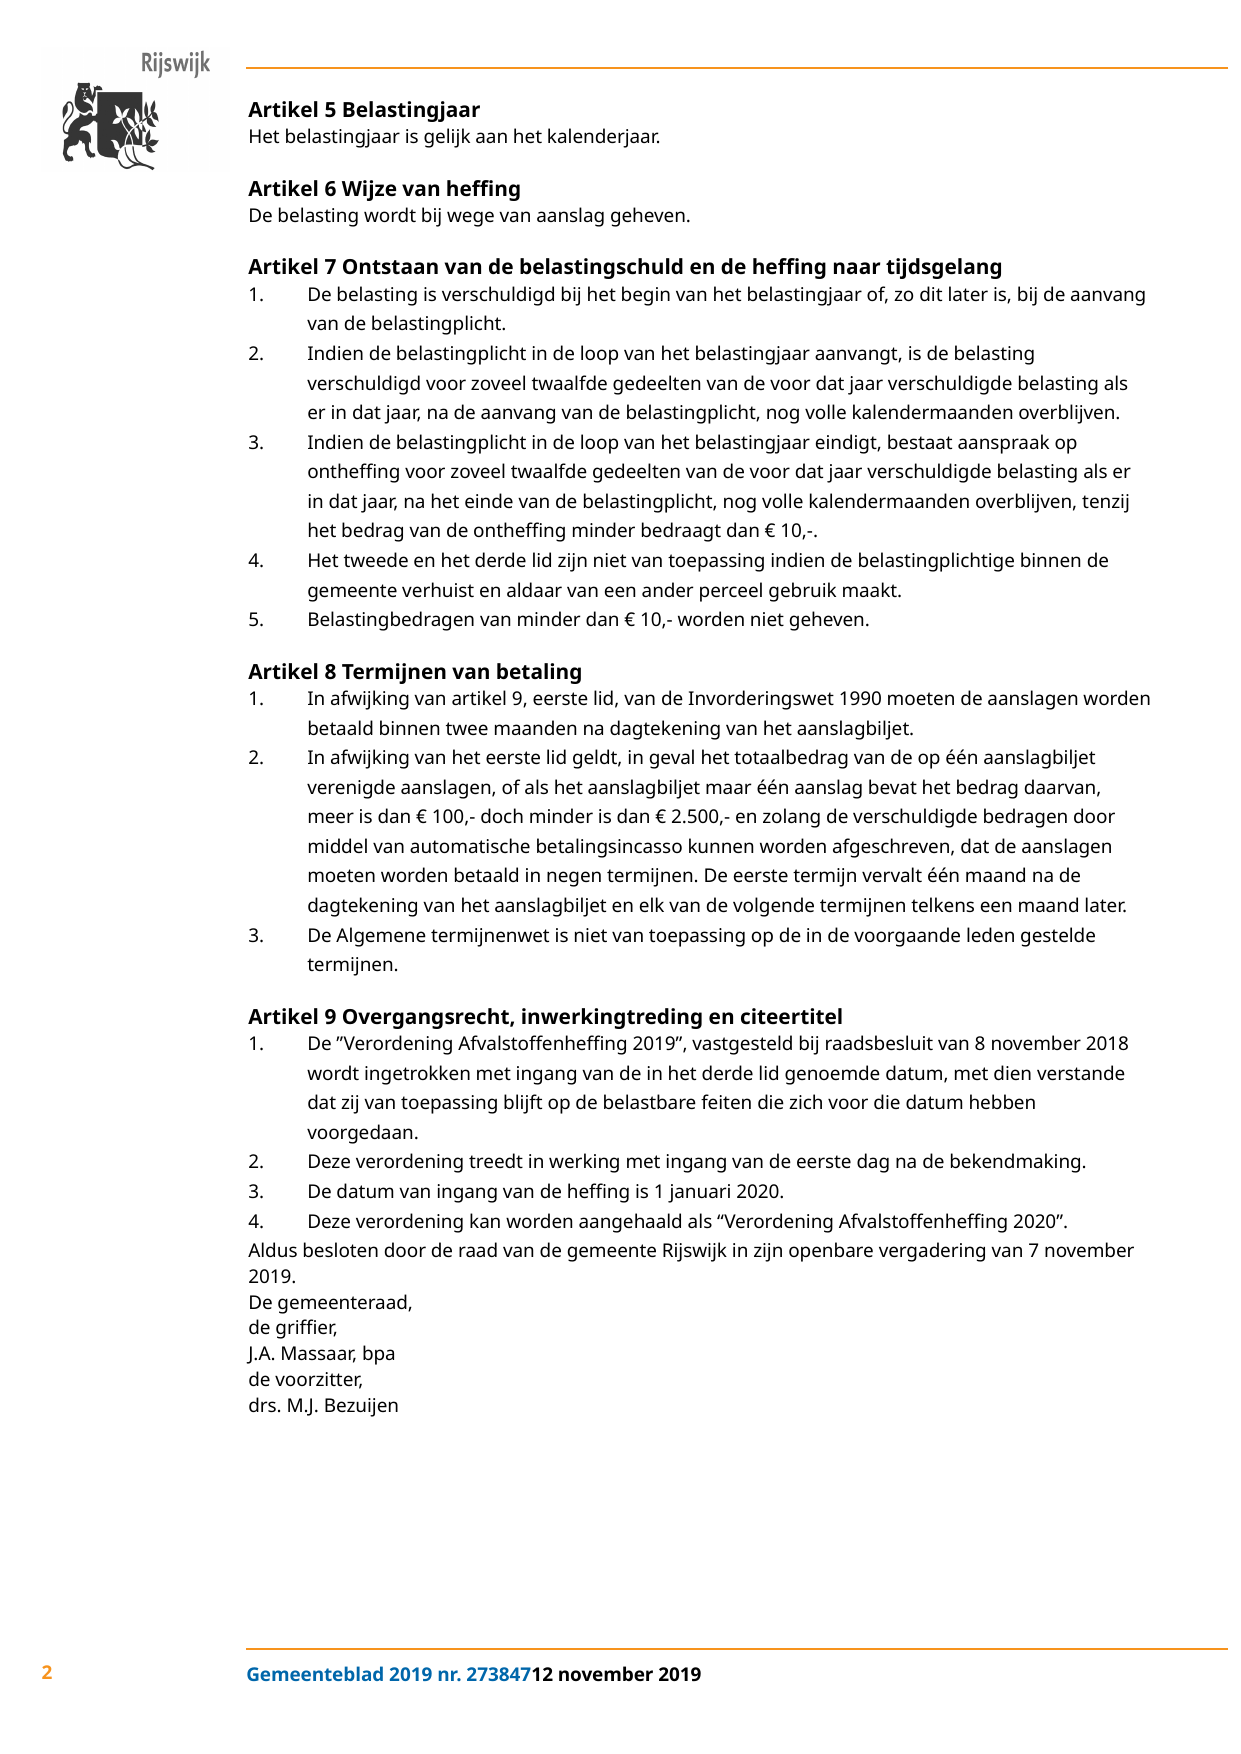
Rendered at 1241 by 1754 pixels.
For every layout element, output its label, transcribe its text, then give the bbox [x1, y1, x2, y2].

text Artikel 7 Ontstaan van de belastingschuld en de heffing naar tijdsgelang [248, 252, 1152, 281]
list De Algemene termijnenwet is niet van toepassing op de in de voorgaande leden gestelde termijnen. [248, 922, 1152, 977]
text De gemeenteraad, [248, 1289, 1152, 1314]
text Artikel 9 Overgangsrecht, inwerkingtreding en citeertitel [248, 1002, 1152, 1030]
list In afwijking van artikel 9, eerste lid, van de Invorderingswet 1990 moeten de aanslagen worden betaald binnen twee maanden na dagtekening van het aanslagbiljet. [248, 685, 1152, 741]
list Deze verordening kan worden aangehaald als “Verordening Afvalstoffenheffing 2020”. [248, 1208, 1152, 1233]
text De belasting wordt bij wege van aanslag geheven. [248, 202, 1152, 228]
list De ”Verordening Afvalstoffenheffing 2019”, vastgesteld bij raadsbesluit van 8 november 2018 wordt ingetrokken met ingang van de in het derde lid genoemde datum, met dien verstande dat zij van toepassing blijft op de belastbare feiten die zich voor die datum hebben voorgedaan. [248, 1030, 1152, 1145]
text drs. M.J. Bezuijen [248, 1392, 1152, 1417]
text de griffier, [248, 1314, 1152, 1340]
text Aldus besloten door de raad van de gemeente Rijswijk in zijn openbare vergadering van 7 november 2019. [248, 1237, 1152, 1289]
list Indien de belastingplicht in de loop van het belastingjaar eindigt, bestaat aanspraak op ontheffing voor zoveel twaalfde gedeelten van de voor dat jaar verschuldigde belasting als er in dat jaar, na het einde van de belastingplicht, nog volle kalendermaanden overblijven, tenzij het bedrag van de ontheffing minder bedraagt dan € 10,-. [248, 429, 1152, 543]
list Deze verordening treedt in werking met ingang van de eerste dag na de bekendmaking. [248, 1149, 1152, 1174]
list De datum van ingang van de heffing is 1 januari 2020. [248, 1178, 1152, 1204]
text Artikel 5 Belastingjaar [248, 95, 1152, 123]
text de voorzitter, [248, 1366, 1152, 1392]
list Het tweede en het derde lid zijn niet van toepassing indien de belastingplichtige binnen de gemeente verhuist en aldaar van een ander perceel gebruik maakt. [248, 547, 1152, 602]
text Artikel 8 Termijnen van betaling [248, 657, 1152, 685]
picture [41, 47, 231, 172]
list Belastingbedragen van minder dan € 10,- worden niet geheven. [248, 606, 1152, 632]
text Het belastingjaar is gelijk aan het kalenderjaar. [248, 123, 1152, 149]
text J.A. Massaar, bpa [248, 1340, 1152, 1366]
list Indien de belastingplicht in de loop van het belastingjaar aanvangt, is de belasting verschuldigd voor zoveel twaalfde gedeelten van de voor dat jaar verschuldigde belasting als er in dat jaar, na de aanvang van de belastingplicht, nog volle kalendermaanden overblijven. [248, 340, 1152, 425]
list De belasting is verschuldigd bij het begin van het belastingjaar of, zo dit later is, bij de aanvang van de belastingplicht. [248, 281, 1152, 336]
text Artikel 6 Wijze van heffing [248, 174, 1152, 202]
list In afwijking van het eerste lid geldt, in geval het totaalbedrag van de op één aanslagbiljet verenigde aanslagen, of als het aanslagbiljet maar één aanslag bevat het bedrag daarvan, meer is dan € 100,- doch minder is dan € 2.500,- en zolang de verschuldigde bedragen door middel van automatische betalingsincasso kunnen worden afgeschreven, dat de aanslagen moeten worden betaald in negen termijnen. De eerste termijn vervalt één maand na de dagtekening van het aanslagbiljet en elk van de volgende termijnen telkens een maand later. [248, 744, 1152, 918]
